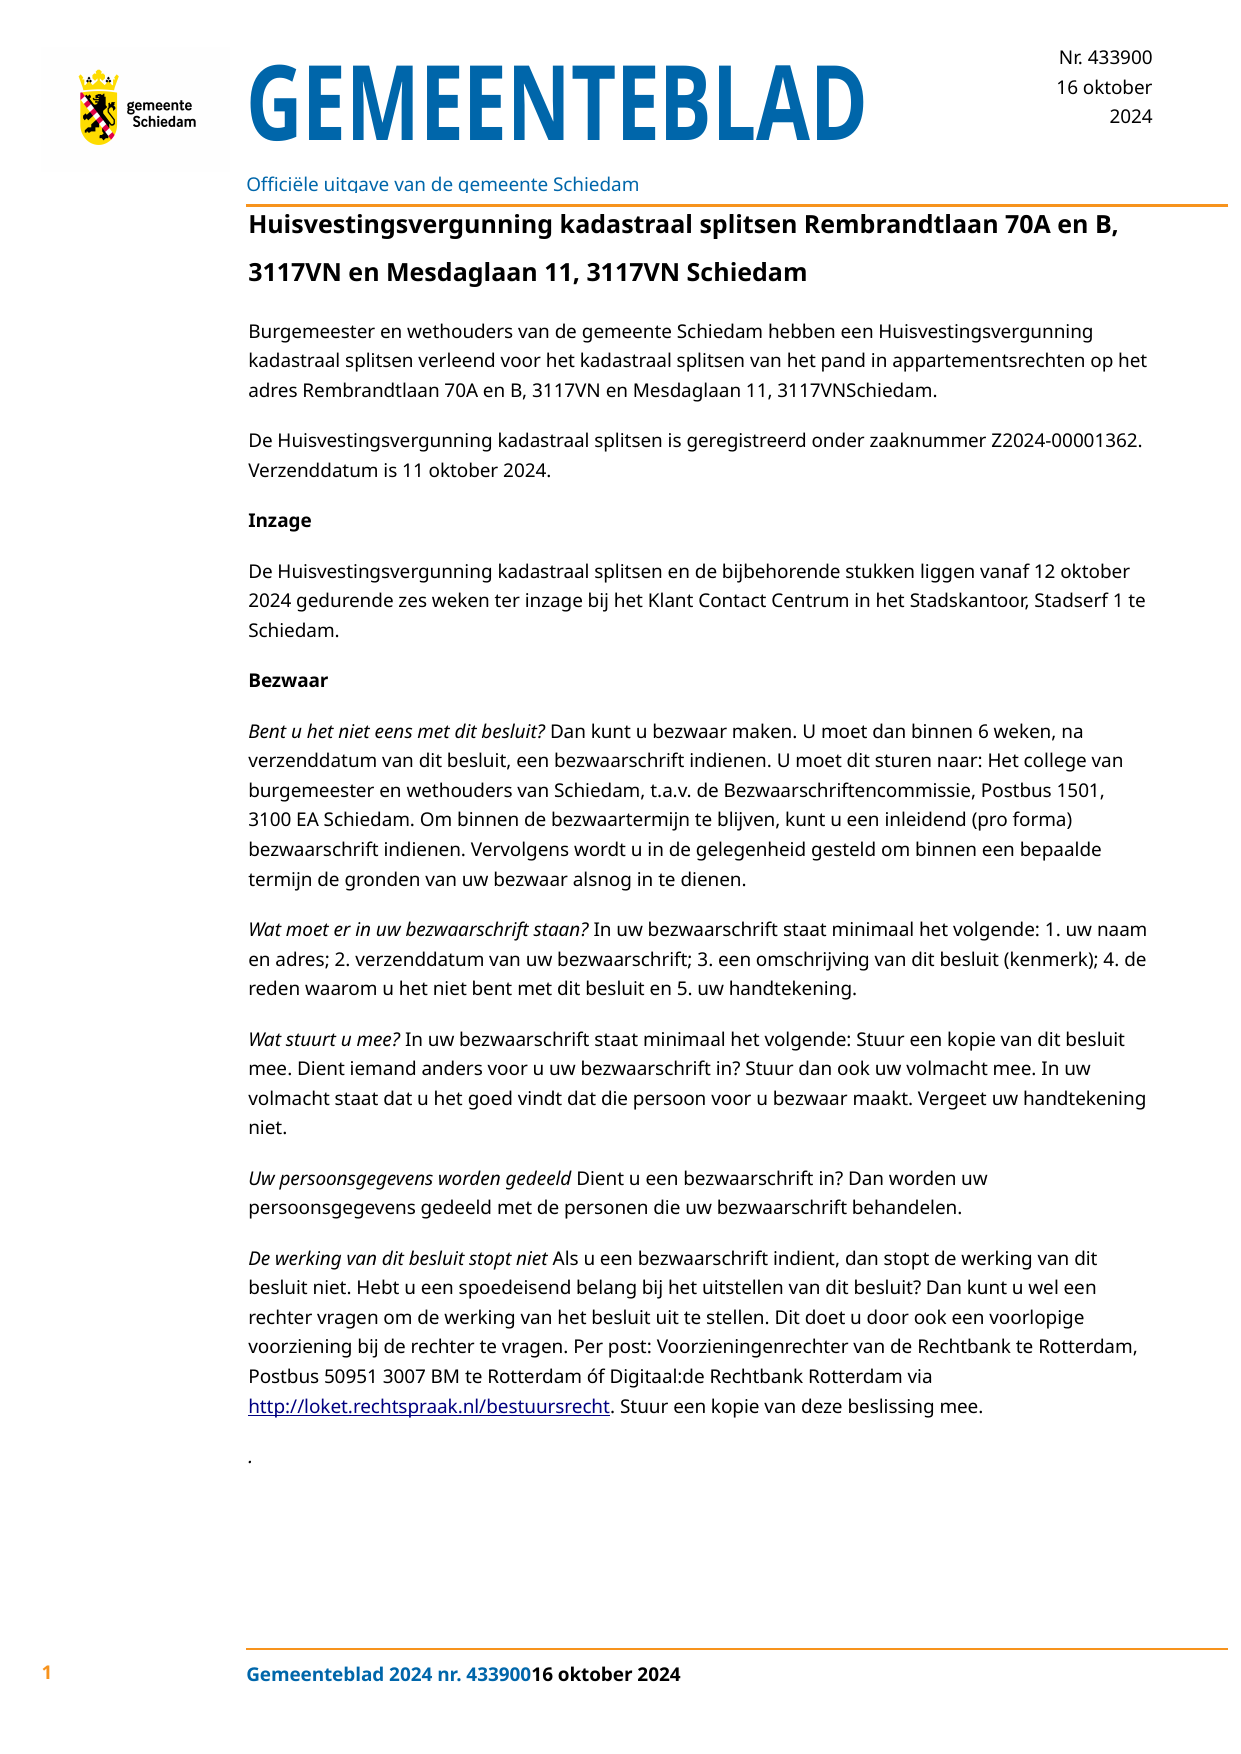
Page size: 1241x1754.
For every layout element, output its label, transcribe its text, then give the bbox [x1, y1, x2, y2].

text De werking van dit besluit stopt niet Als u een bezwaarschrift indient, dan stopt de werking van dit besluit niet. Hebt u een spoedeisend belang bij het uitstellen van dit besluit? Dan kunt u wel een rechter vragen om de werking van het besluit uit te stellen. Dit doet u door ook een voorlopige voorziening bij de rechter te vragen. Per post: Voorzieningenrechter van de Rechtbank te Rotterdam, Postbus 50951 3007 BM te Rotterdam óf Digitaal:de Rechtbank Rotterdam via http://loket.rechtspraak.nl/bestuursrecht. Stuur een kopie van deze beslissing mee. [248, 1245, 1152, 1419]
text Inzage [248, 507, 1152, 533]
text . [248, 1443, 1152, 1469]
text Uw persoonsgegevens worden gedeeld Dient u een bezwaarschrift in? Dan worden uw persoonsgegevens gedeeld met de personen die uw bezwaarschrift behandelen. [248, 1165, 1152, 1220]
picture [41, 47, 231, 172]
text Wat moet er in uw bezwaarschrift staan? In uw bezwaarschrift staat minimaal het volgende: 1. uw naam en adres; 2. verzenddatum van uw bezwaarschrift; 3. een omschrijving van dit besluit (kenmerk); 4. de reden waarom u het niet bent met dit besluit en 5. uw handtekening. [248, 916, 1152, 1001]
text Wat stuurt u mee? In uw bezwaarschrift staat minimaal het volgende: Stuur een kopie van dit besluit mee. Dient iemand anders voor u uw bezwaarschrift in? Stuur dan ook uw volmacht mee. In uw volmacht staat dat u het goed vindt dat die persoon voor u bezwaar maakt. Vergeet uw handtekening niet. [248, 1026, 1152, 1140]
text De Huisvestingsvergunning kadastraal splitsen is geregistreerd onder zaaknummer Z2024-00001362. Verzenddatum is 11 oktober 2024. [248, 427, 1152, 483]
text De Huisvestingsvergunning kadastraal splitsen en de bijbehorende stukken liggen vanaf 12 oktober 2024 gedurende zes weken ter inzage bij het Klant Contact Centrum in het Stadskantoor, Stadserf 1 te Schiedam. [248, 558, 1152, 643]
text Bezwaar [248, 667, 1152, 693]
text Huisvestingsvergunning kadastraal splitsen Rembrandtlaan 70A en B, 3117VN en Mesdaglaan 11, 3117VN Schiedam [248, 207, 1152, 288]
text Bent u het niet eens met dit besluit? Dan kunt u bezwaar maken. U moet dan binnen 6 weken, na verzenddatum van dit besluit, een bezwaarschrift indienen. U moet dit sturen naar: Het college van burgemeester en wethouders van Schiedam, t.a.v. de Bezwaarschriftencommissie, Postbus 1501, 3100 EA Schiedam. Om binnen de bezwaartermijn te blijven, kunt u een inleidend (pro forma) bezwaarschrift indienen. Vervolgens wordt u in de gelegenheid gesteld om binnen een bepaalde termijn de gronden van uw bezwaar alsnog in te dienen. [248, 718, 1152, 892]
text Burgemeester en wethouders van de gemeente Schiedam hebben een Huisvestingsvergunning kadastraal splitsen verleend voor het kadastraal splitsen van het pand in appartementsrechten op het adres Rembrandtlaan 70A en B, 3117VN en Mesdaglaan 11, 3117VNSchiedam. [248, 318, 1152, 403]
